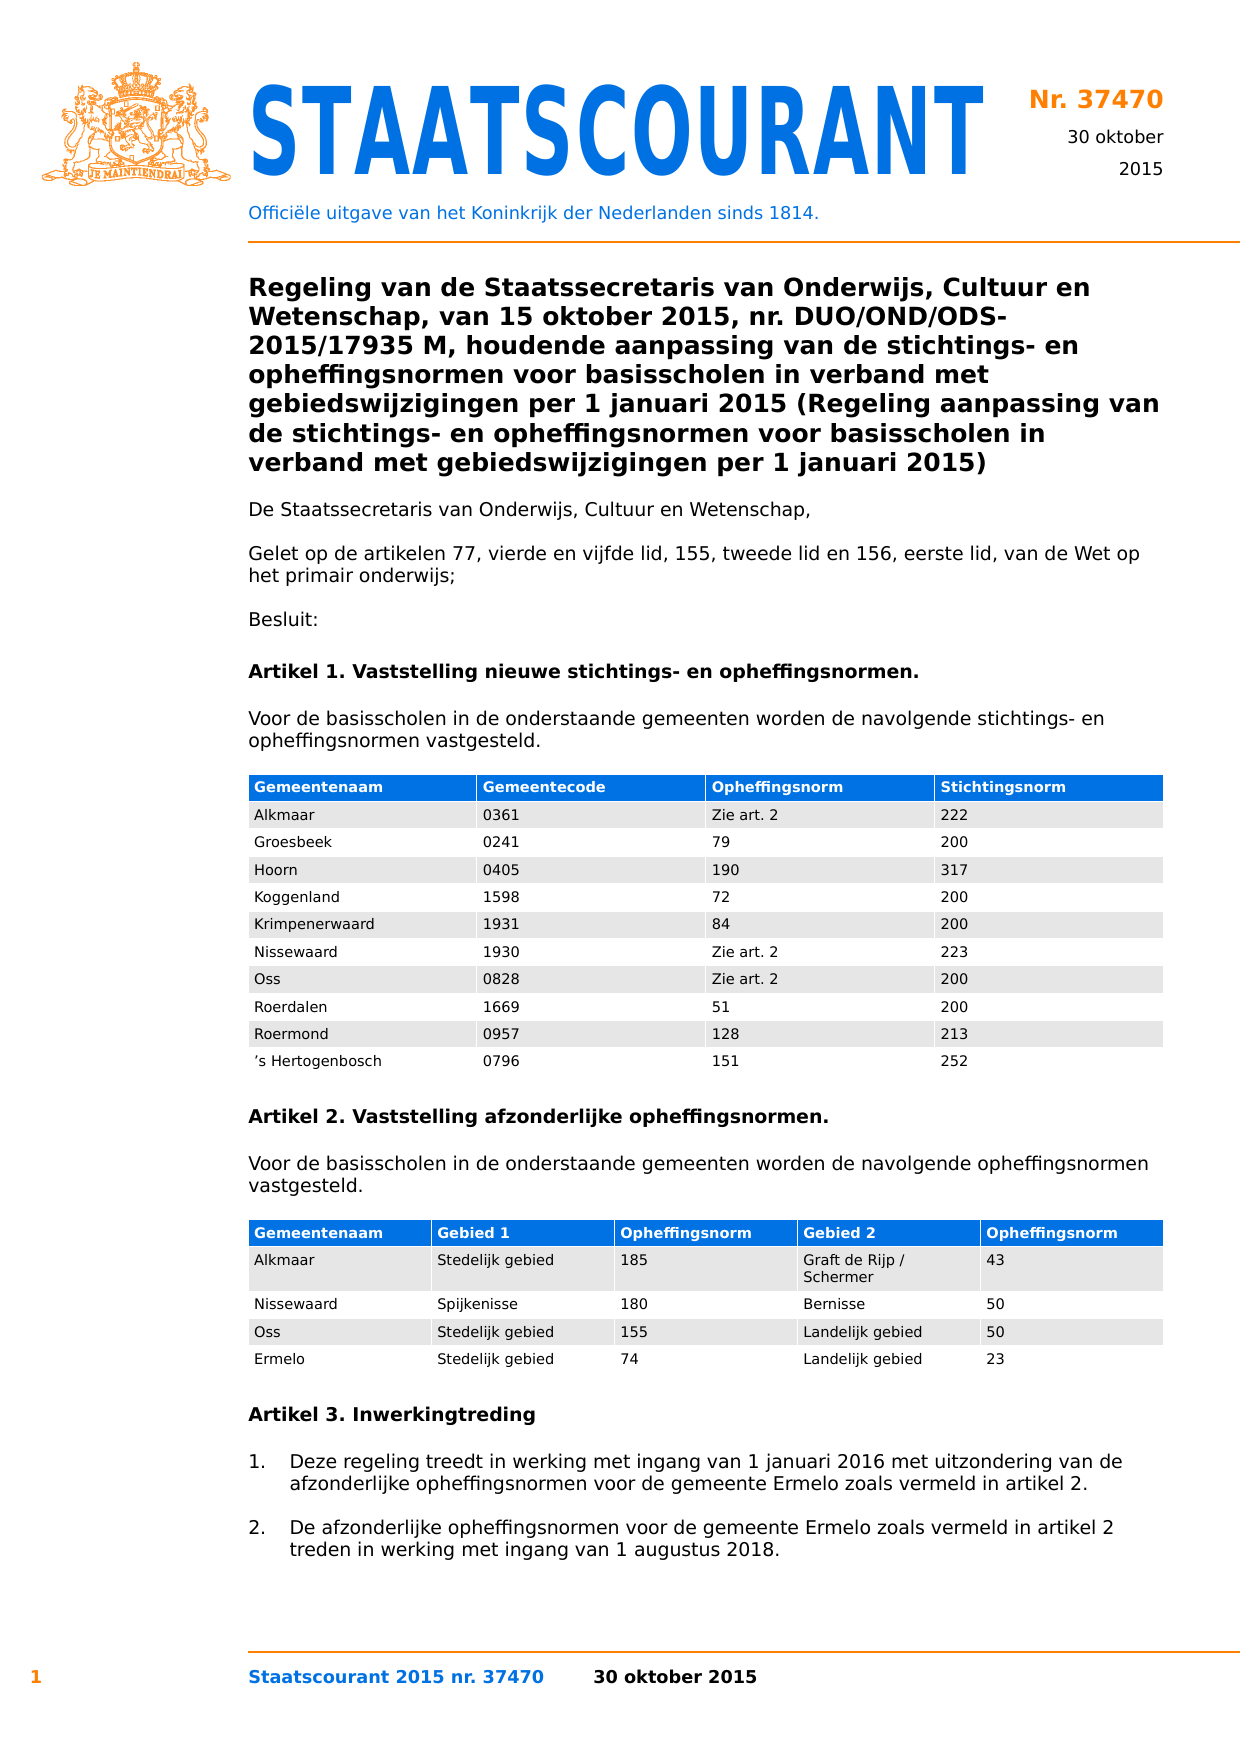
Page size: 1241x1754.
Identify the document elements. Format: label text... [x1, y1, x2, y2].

table_cell Landelijk gebied [798, 1319, 980, 1345]
table_cell 222 [935, 802, 1163, 828]
subtitle Regeling van de Staatssecretaris van Onderwijs, Cultuur en Wetenschap, van 15 oktober 2015, nr. DUO/OND/ODS-2015/17935 M, houdende aanpassing van de stichtings- en opheffingsnormen voor basisscholen in verband met gebiedswijzigingen per 1 januari 2015 (Regeling aanpassing van de stichtings- en opheffingsnormen voor basisscholen in verband met gebiedswijzigingen per 1 januari 2015) [248, 273, 1163, 477]
table_cell 74 [615, 1346, 797, 1373]
table_header Opheffingsnorm [981, 1220, 1163, 1246]
text Gelet op de artikelen 77, vierde en vijfde lid, 155, tweede lid en 156, eerste lid, van de Wet op het primair onderwijs; [248, 543, 1163, 587]
table_cell 1930 [477, 939, 705, 965]
text Voor de basisscholen in de onderstaande gemeenten worden de navolgende stichtings- en opheffingsnormen vastgesteld. [248, 708, 1163, 752]
table_cell 213 [935, 1021, 1163, 1047]
table_cell 30 oktober [998, 121, 1240, 153]
table_cell Zie art. 2 [706, 966, 934, 993]
table_cell 200 [935, 966, 1163, 993]
table_cell Nissewaard [249, 1292, 431, 1318]
table_cell 200 [935, 884, 1163, 911]
table_cell Alkmaar [249, 802, 476, 828]
table_cell Koggenland [249, 884, 476, 911]
table_cell 0241 [477, 829, 705, 856]
table_header Opheffingsnorm [615, 1220, 797, 1246]
table_cell 1931 [477, 912, 705, 938]
table_cell 185 [615, 1247, 797, 1291]
subtitle Artikel 1. Vaststelling nieuwe stichtings- en opheffingsnormen. [248, 661, 1163, 683]
table_header Gemeentenaam [249, 775, 476, 801]
table_header Opheffingsnorm [706, 775, 934, 801]
table_cell Krimpenerwaard [249, 912, 476, 938]
table_cell Nissewaard [249, 939, 476, 965]
table_cell Spijkenisse [432, 1292, 614, 1318]
subtitle Artikel 2. Vaststelling afzonderlijke opheffingsnormen. [248, 1106, 1163, 1128]
table_cell 1669 [477, 994, 705, 1020]
table_cell 190 [706, 857, 934, 883]
table_cell 151 [706, 1049, 934, 1075]
table_cell 155 [615, 1319, 797, 1345]
table_cell Bernisse [798, 1292, 980, 1318]
text De Staatssecretaris van Onderwijs, Cultuur en Wetenschap, [248, 499, 1163, 521]
text Voor de basisscholen in de onderstaande gemeenten worden de navolgende opheffingsnormen vastgesteld. [248, 1153, 1163, 1197]
table_cell 79 [706, 829, 934, 856]
table_cell 0828 [477, 966, 705, 993]
table_header [25, 62, 248, 241]
table_cell 43 [981, 1247, 1163, 1291]
table_cell Ermelo [249, 1346, 431, 1373]
subtitle Artikel 3. Inwerkingtreding [248, 1404, 1163, 1426]
table_cell 51 [706, 994, 934, 1020]
table_cell 0405 [477, 857, 705, 883]
table_cell ’s Hertogenbosch [249, 1049, 476, 1075]
table_cell 0361 [477, 802, 705, 828]
table_cell 128 [706, 1021, 934, 1047]
table_cell 317 [935, 857, 1163, 883]
table_cell Alkmaar [249, 1247, 431, 1291]
table_cell Groesbeek [249, 829, 476, 856]
text 2. De afzonderlijke opheffingsnormen voor de gemeente Ermelo zoals vermeld in artikel 2 treden in werking met ingang van 1 augustus 2018. [248, 1517, 1163, 1561]
table_cell Stedelijk gebied [432, 1247, 614, 1291]
table_cell 200 [935, 912, 1163, 938]
table_cell 72 [706, 884, 934, 911]
table_cell 180 [615, 1292, 797, 1318]
table_cell Graft de Rijp / Schermer [798, 1247, 980, 1291]
table_cell 200 [935, 994, 1163, 1020]
table_cell Oss [249, 966, 476, 993]
text Besluit: [248, 609, 1163, 631]
table_header Gemeentenaam [249, 1220, 431, 1246]
table_cell 23 [981, 1346, 1163, 1373]
table_cell Zie art. 2 [706, 939, 934, 965]
table_cell 1598 [477, 884, 705, 911]
table_cell 2015 [998, 153, 1240, 203]
table_header Gemeentecode [477, 775, 705, 801]
table_header Nr. 37470 [998, 62, 1240, 121]
table_cell Roermond [249, 1021, 476, 1047]
table_cell 200 [935, 829, 1163, 856]
table_cell Oss [249, 1319, 431, 1345]
table_cell Landelijk gebied [798, 1346, 980, 1373]
table_cell 0796 [477, 1049, 705, 1075]
table_header Gebied 2 [798, 1220, 980, 1246]
table_header Stichtingsnorm [935, 775, 1163, 801]
table_header STAATSCOURANT [248, 62, 998, 203]
text 1. Deze regeling treedt in werking met ingang van 1 januari 2016 met uitzondering van de afzonderlijke opheffingsnormen voor de gemeente Ermelo zoals vermeld in artikel 2. [248, 1451, 1163, 1495]
table_cell Roerdalen [249, 994, 476, 1020]
table_cell 50 [981, 1319, 1163, 1345]
table_cell Hoorn [249, 857, 476, 883]
table_cell Stedelijk gebied [432, 1319, 614, 1345]
picture [41, 62, 231, 186]
table_header Gebied 1 [432, 1220, 614, 1246]
table_cell Officiële uitgave van het Koninkrijk der Nederlanden sinds 1814. [248, 203, 1240, 241]
table_cell 252 [935, 1049, 1163, 1075]
table_cell 223 [935, 939, 1163, 965]
table_cell 0957 [477, 1021, 705, 1047]
table_cell 50 [981, 1292, 1163, 1318]
table_cell 84 [706, 912, 934, 938]
table_cell Zie art. 2 [706, 802, 934, 828]
table_cell Stedelijk gebied [432, 1346, 614, 1373]
